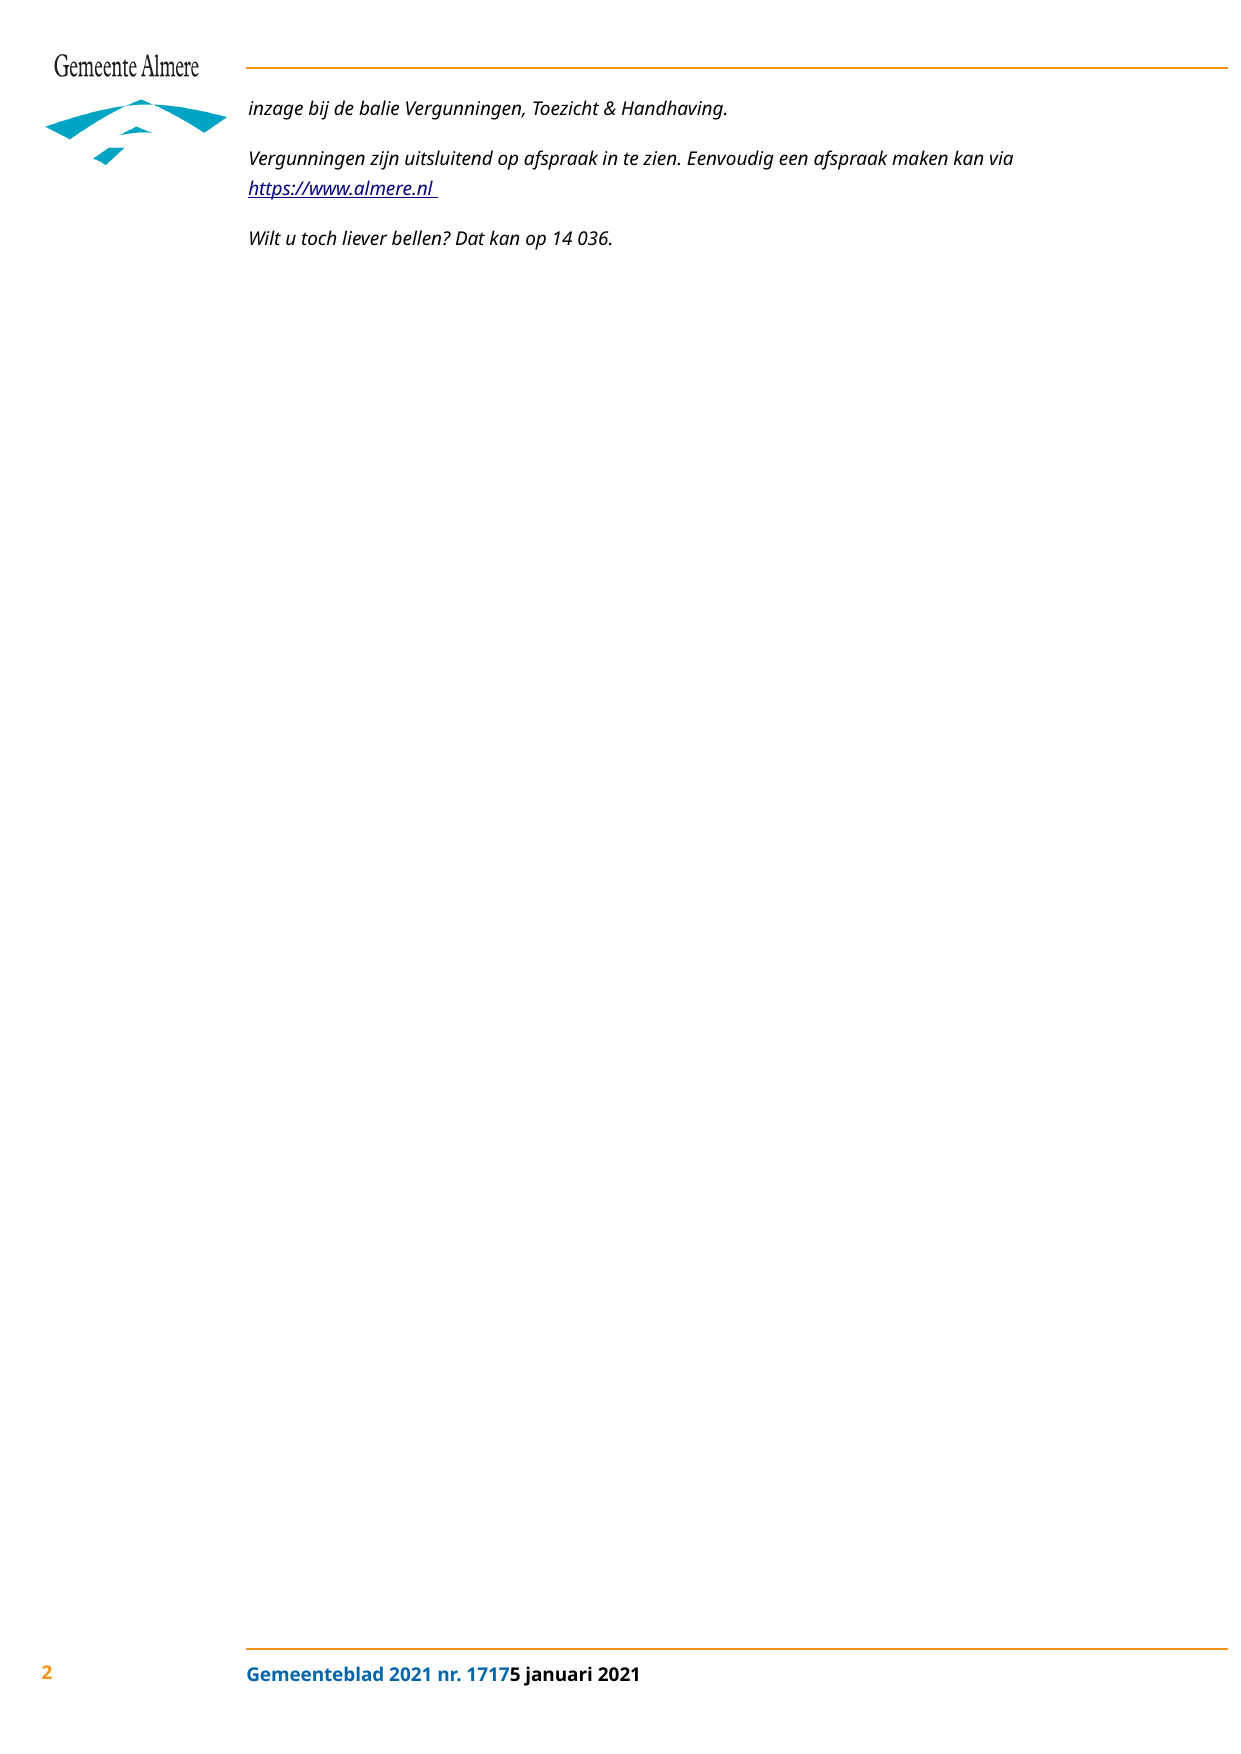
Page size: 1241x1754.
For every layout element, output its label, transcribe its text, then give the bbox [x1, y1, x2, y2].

text inzage bij de balie Vergunningen, Toezicht & Handhaving. [248, 95, 1152, 121]
text Wilt u toch liever bellen? Dat kan op 14 036. [248, 225, 1152, 251]
picture [41, 47, 231, 172]
text Vergunningen zijn uitsluitend op afspraak in te zien. Eenvoudig een afspraak maken kan via https://www.almere.nl [248, 145, 1152, 201]
